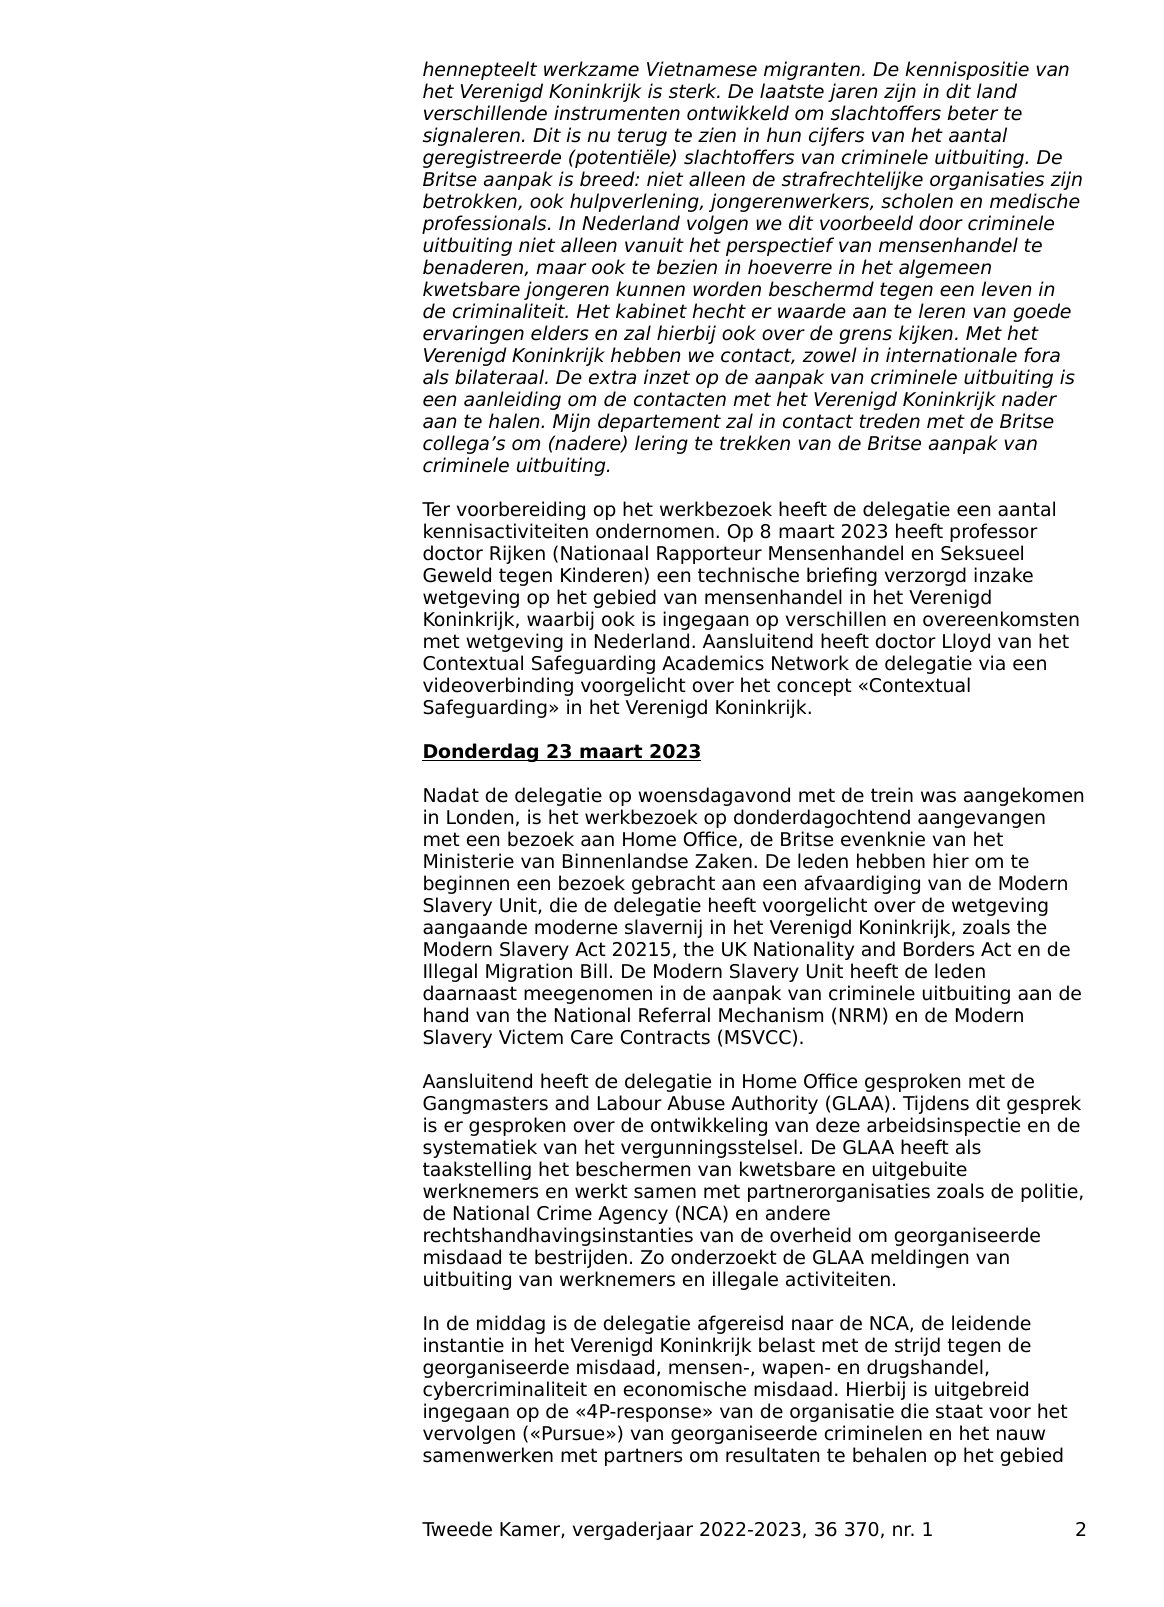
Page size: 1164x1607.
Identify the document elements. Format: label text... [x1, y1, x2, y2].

text Aansluitend heeft de delegatie in Home Office gesproken met de Gangmasters and Labour Abuse Authority (GLAA). Tijdens dit gesprek is er gesproken over de ontwikkeling van deze arbeidsinspectie en de systematiek van het vergunningsstelsel. De GLAA heeft als taakstelling het beschermen van kwetsbare en uitgebuite werknemers en werkt samen met partnerorganisaties zoals de politie, de National Crime Agency (NCA) en andere rechtshandhavingsinstanties van de overheid om georganiseerde misdaad te bestrijden. Zo onderzoekt de GLAA meldingen van uitbuiting van werknemers en illegale activiteiten. [422, 1071, 1087, 1291]
text In de middag is de delegatie afgereisd naar de NCA, de leidende instantie in het Verenigd Koninkrijk belast met de strijd tegen de georganiseerde misdaad, mensen-, wapen- en drugshandel, cybercriminaliteit en economische misdaad. Hierbij is uitgebreid ingegaan op de «4P-response» van de organisatie die staat voor het vervolgen («Pursue») van georganiseerde criminelen en het nauw samenwerken met partners om resultaten te behalen op het gebied [422, 1313, 1087, 1467]
text hennepteelt werkzame Vietnamese migranten. De kennispositie van het Verenigd Koninkrijk is sterk. De laatste jaren zijn in dit land verschillende instrumenten ontwikkeld om slachtoffers beter te signaleren. Dit is nu terug te zien in hun cijfers van het aantal geregistreerde (potentiële) slachtoffers van criminele uitbuiting. De Britse aanpak is breed: niet alleen de strafrechtelijke organisaties zijn betrokken, ook hulpverlening, jongerenwerkers, scholen en medische professionals. In Nederland volgen we dit voorbeeld door criminele uitbuiting niet alleen vanuit het perspectief van mensenhandel te benaderen, maar ook te bezien in hoeverre in het algemeen kwetsbare jongeren kunnen worden beschermd tegen een leven in de criminaliteit. Het kabinet hecht er waarde aan te leren van goede ervaringen elders en zal hierbij ook over de grens kijken. Met het Verenigd Koninkrijk hebben we contact, zowel in internationale fora als bilateraal. De extra inzet op de aanpak van criminele uitbuiting is een aanleiding om de contacten met het Verenigd Koninkrijk nader aan te halen. Mijn departement zal in contact treden met de Britse collega’s om (nadere) lering te trekken van de Britse aanpak van criminele uitbuiting. [422, 59, 1087, 477]
subtitle Donderdag 23 maart 2023 [422, 741, 1087, 763]
text Ter voorbereiding op het werkbezoek heeft de delegatie een aantal kennisactiviteiten ondernomen. Op 8 maart 2023 heeft professor doctor Rijken (Nationaal Rapporteur Mensenhandel en Seksueel Geweld tegen Kinderen) een technische briefing verzorgd inzake wetgeving op het gebied van mensenhandel in het Verenigd Koninkrijk, waarbij ook is ingegaan op verschillen en overeenkomsten met wetgeving in Nederland. Aansluitend heeft doctor Lloyd van het Contextual Safeguarding Academics Network de delegatie via een videoverbinding voorgelicht over het concept «Contextual Safeguarding» in het Verenigd Koninkrijk. [422, 499, 1087, 719]
text Nadat de delegatie op woensdagavond met de trein was aangekomen in Londen, is het werkbezoek op donderdagochtend aangevangen met een bezoek aan Home Office, de Britse evenknie van het Ministerie van Binnenlandse Zaken. De leden hebben hier om te beginnen een bezoek gebracht aan een afvaardiging van de Modern Slavery Unit, die de delegatie heeft voorgelicht over de wetgeving aangaande moderne slavernij in het Verenigd Koninkrijk, zoals the Modern Slavery Act 20215, the UK Nationality and Borders Act en de Illegal Migration Bill. De Modern Slavery Unit heeft de leden daarnaast meegenomen in de aanpak van criminele uitbuiting aan de hand van the National Referral Mechanism (NRM) en de Modern Slavery Victem Care Contracts (MSVCC). [422, 785, 1087, 1049]
